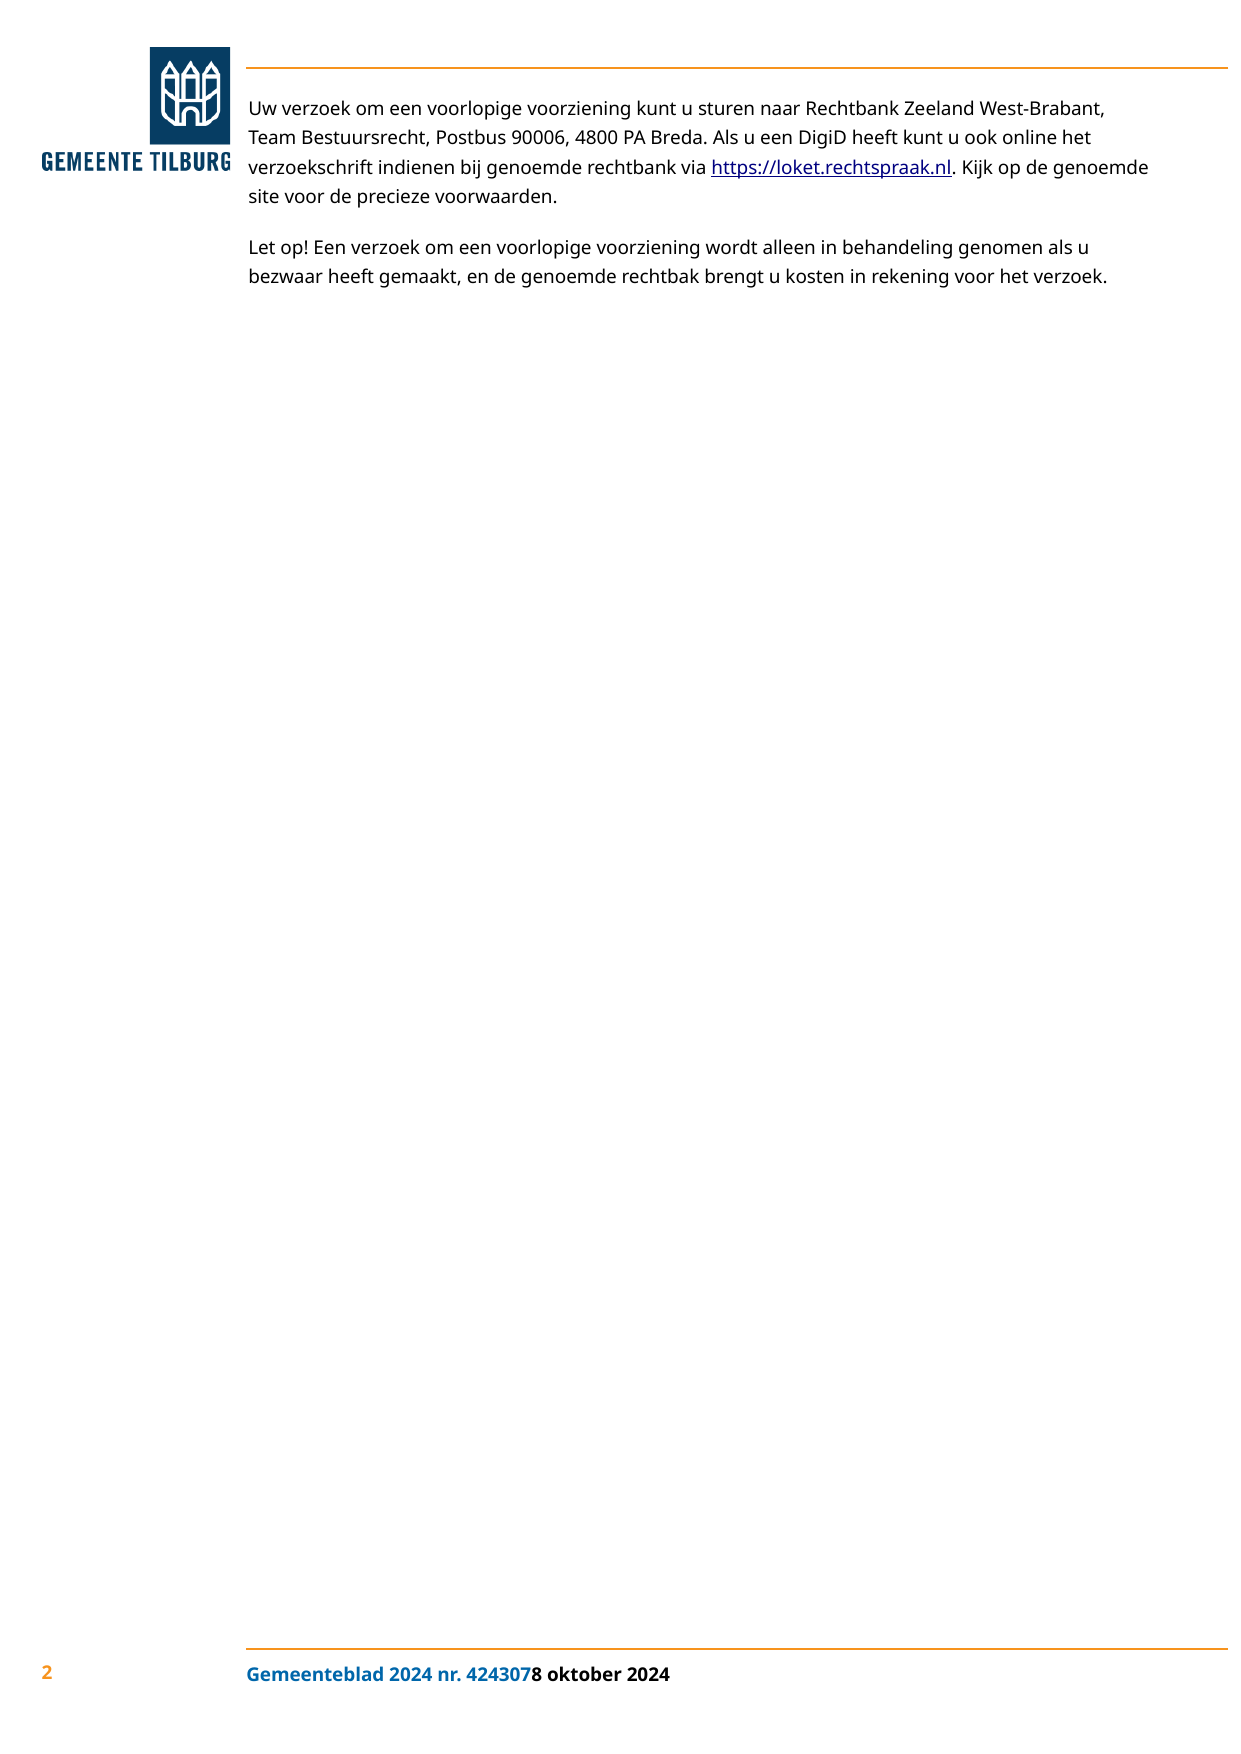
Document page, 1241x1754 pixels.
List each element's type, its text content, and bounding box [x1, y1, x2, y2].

text Uw verzoek om een voorlopige voorziening kunt u sturen naar Rechtbank Zeeland West-Brabant, Team Bestuursrecht, Postbus 90006, 4800 PA Breda. Als u een DigiD heeft kunt u ook online het verzoekschrift indienen bij genoemde rechtbank via https://loket.rechtspraak.nl. Kijk op de genoemde site voor de precieze voorwaarden. [248, 95, 1152, 209]
picture [41, 47, 231, 172]
text Let op! Een verzoek om een voorlopige voorziening wordt alleen in behandeling genomen als u bezwaar heeft gemaakt, en de genoemde rechtbak brengt u kosten in rekening voor het verzoek. [248, 234, 1152, 289]
